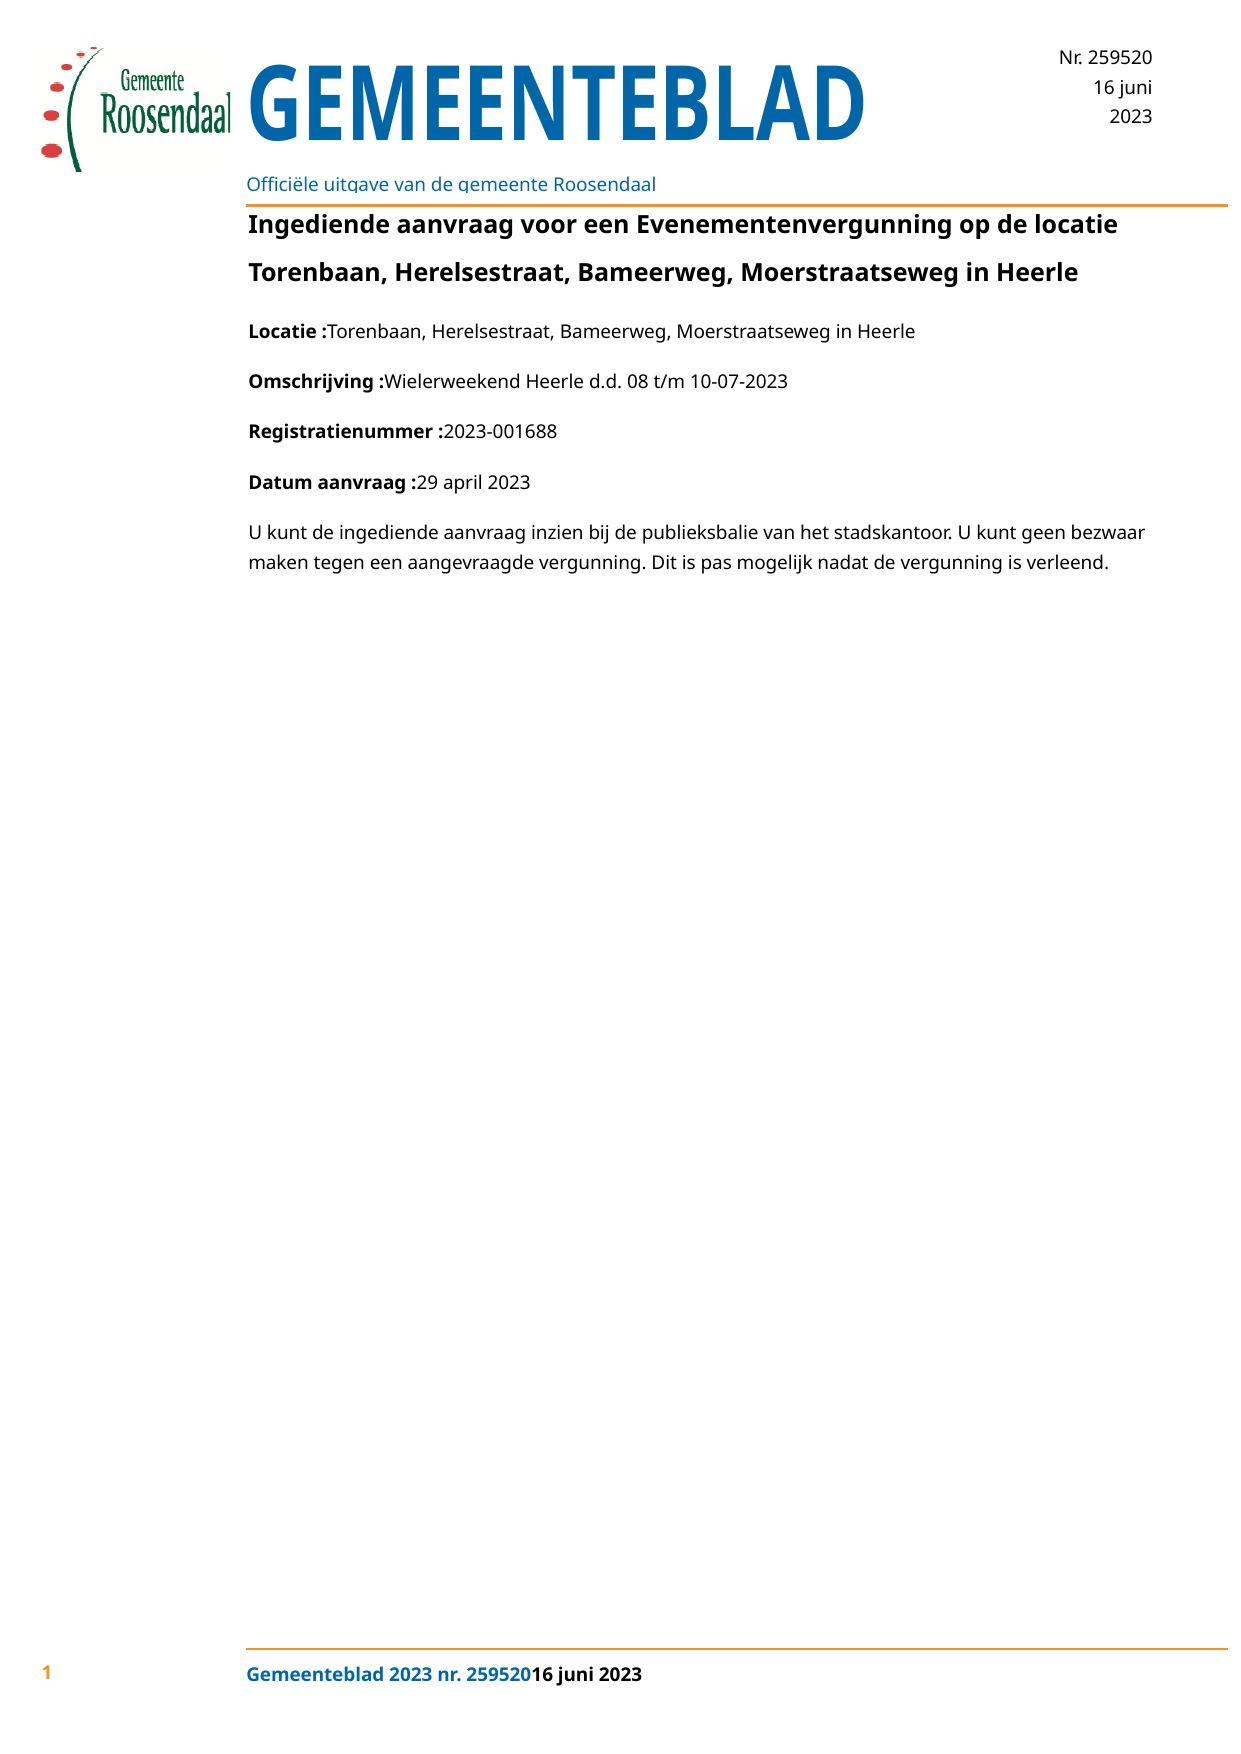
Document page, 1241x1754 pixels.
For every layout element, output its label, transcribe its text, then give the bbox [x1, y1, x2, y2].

text Locatie :Torenbaan, Herelsestraat, Bameerweg, Moerstraatseweg in Heerle [248, 318, 1152, 344]
text Registratienummer :2023-001688 [248, 419, 1152, 444]
picture [41, 47, 231, 172]
text Ingediende aanvraag voor een Evenementenvergunning op de locatie Torenbaan, Herelsestraat, Bameerweg, Moerstraatseweg in Heerle [248, 207, 1152, 288]
text Omschrijving :Wielerweekend Heerle d.d. 08 t/m 10-07-2023 [248, 368, 1152, 394]
text U kunt de ingediende aanvraag inzien bij de publieksbalie van het stadskantoor. U kunt geen bezwaar maken tegen een aangevraagde vergunning. Dit is pas mogelijk nadat de vergunning is verleend. [248, 519, 1152, 575]
text Datum aanvraag :29 april 2023 [248, 469, 1152, 495]
